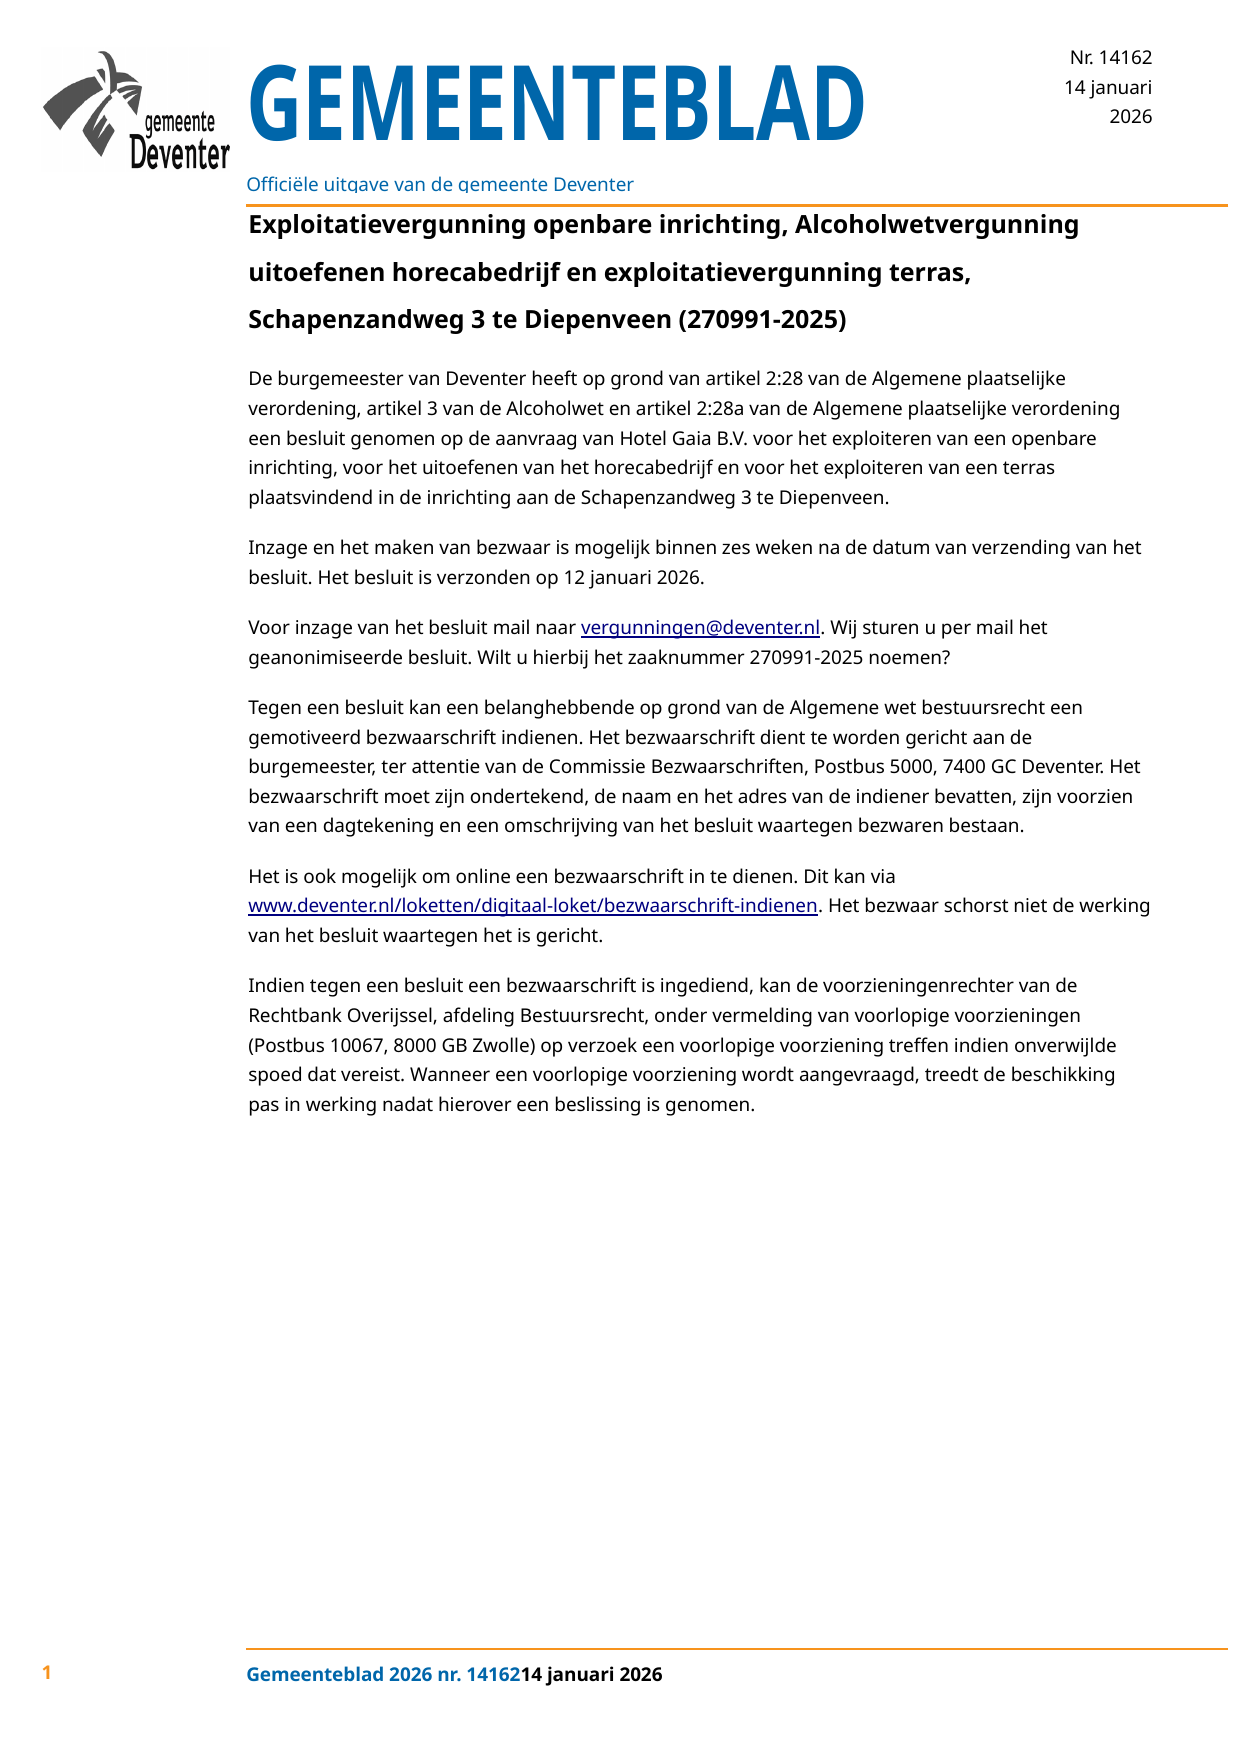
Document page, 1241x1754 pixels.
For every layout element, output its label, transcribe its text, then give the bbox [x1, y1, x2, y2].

text Tegen een besluit kan een belanghebbende op grond van de Algemene wet bestuursrecht een gemotiveerd bezwaarschrift indienen. Het bezwaarschrift dient te worden gericht aan de burgemeester, ter attentie van de Commissie Bezwaarschriften, Postbus 5000, 7400 GC Deventer. Het bezwaarschrift moet zijn ondertekend, de naam en het adres van de indiener bevatten, zijn voorzien van een dagtekening en een omschrijving van het besluit waartegen bezwaren bestaan. [248, 694, 1152, 838]
picture [41, 47, 231, 172]
text Het is ook mogelijk om online een bezwaarschrift in te dienen. Dit kan via www.deventer.nl/loketten/digitaal-loket/bezwaarschrift-indienen. Het bezwaar schorst niet de werking van het besluit waartegen het is gericht. [248, 863, 1152, 948]
text Voor inzage van het besluit mail naar vergunningen@deventer.nl. Wij sturen u per mail het geanonimiseerde besluit. Wilt u hierbij het zaaknummer 270991-2025 noemen? [248, 614, 1152, 669]
text Exploitatievergunning openbare inrichting, Alcoholwetvergunning uitoefenen horecabedrijf en exploitatievergunning terras, Schapenzandweg 3 te Diepenveen (270991-2025) [248, 207, 1152, 336]
text Inzage en het maken van bezwaar is mogelijk binnen zes weken na de datum van verzending van het besluit. Het besluit is verzonden op 12 januari 2026. [248, 534, 1152, 589]
text De burgemeester van Deventer heeft op grond van artikel 2:28 van de Algemene plaatselijke verordening, artikel 3 van de Alcoholwet en artikel 2:28a van de Algemene plaatselijke verordening een besluit genomen op de aanvraag van Hotel Gaia B.V. voor het exploiteren van een openbare inrichting, voor het uitoefenen van het horecabedrijf en voor het exploiteren van een terras plaatsvindend in de inrichting aan de Schapenzandweg 3 te Diepenveen. [248, 366, 1152, 509]
text Indien tegen een besluit een bezwaarschrift is ingediend, kan de voorzieningenrechter van de Rechtbank Overijssel, afdeling Bestuursrecht, onder vermelding van voorlopige voorzieningen (Postbus 10067, 8000 GB Zwolle) op verzoek een voorlopige voorziening treffen indien onverwijlde spoed dat vereist. Wanneer een voorlopige voorziening wordt aangevraagd, treedt de beschikking pas in werking nadat hierover een beslissing is genomen. [248, 973, 1152, 1117]
